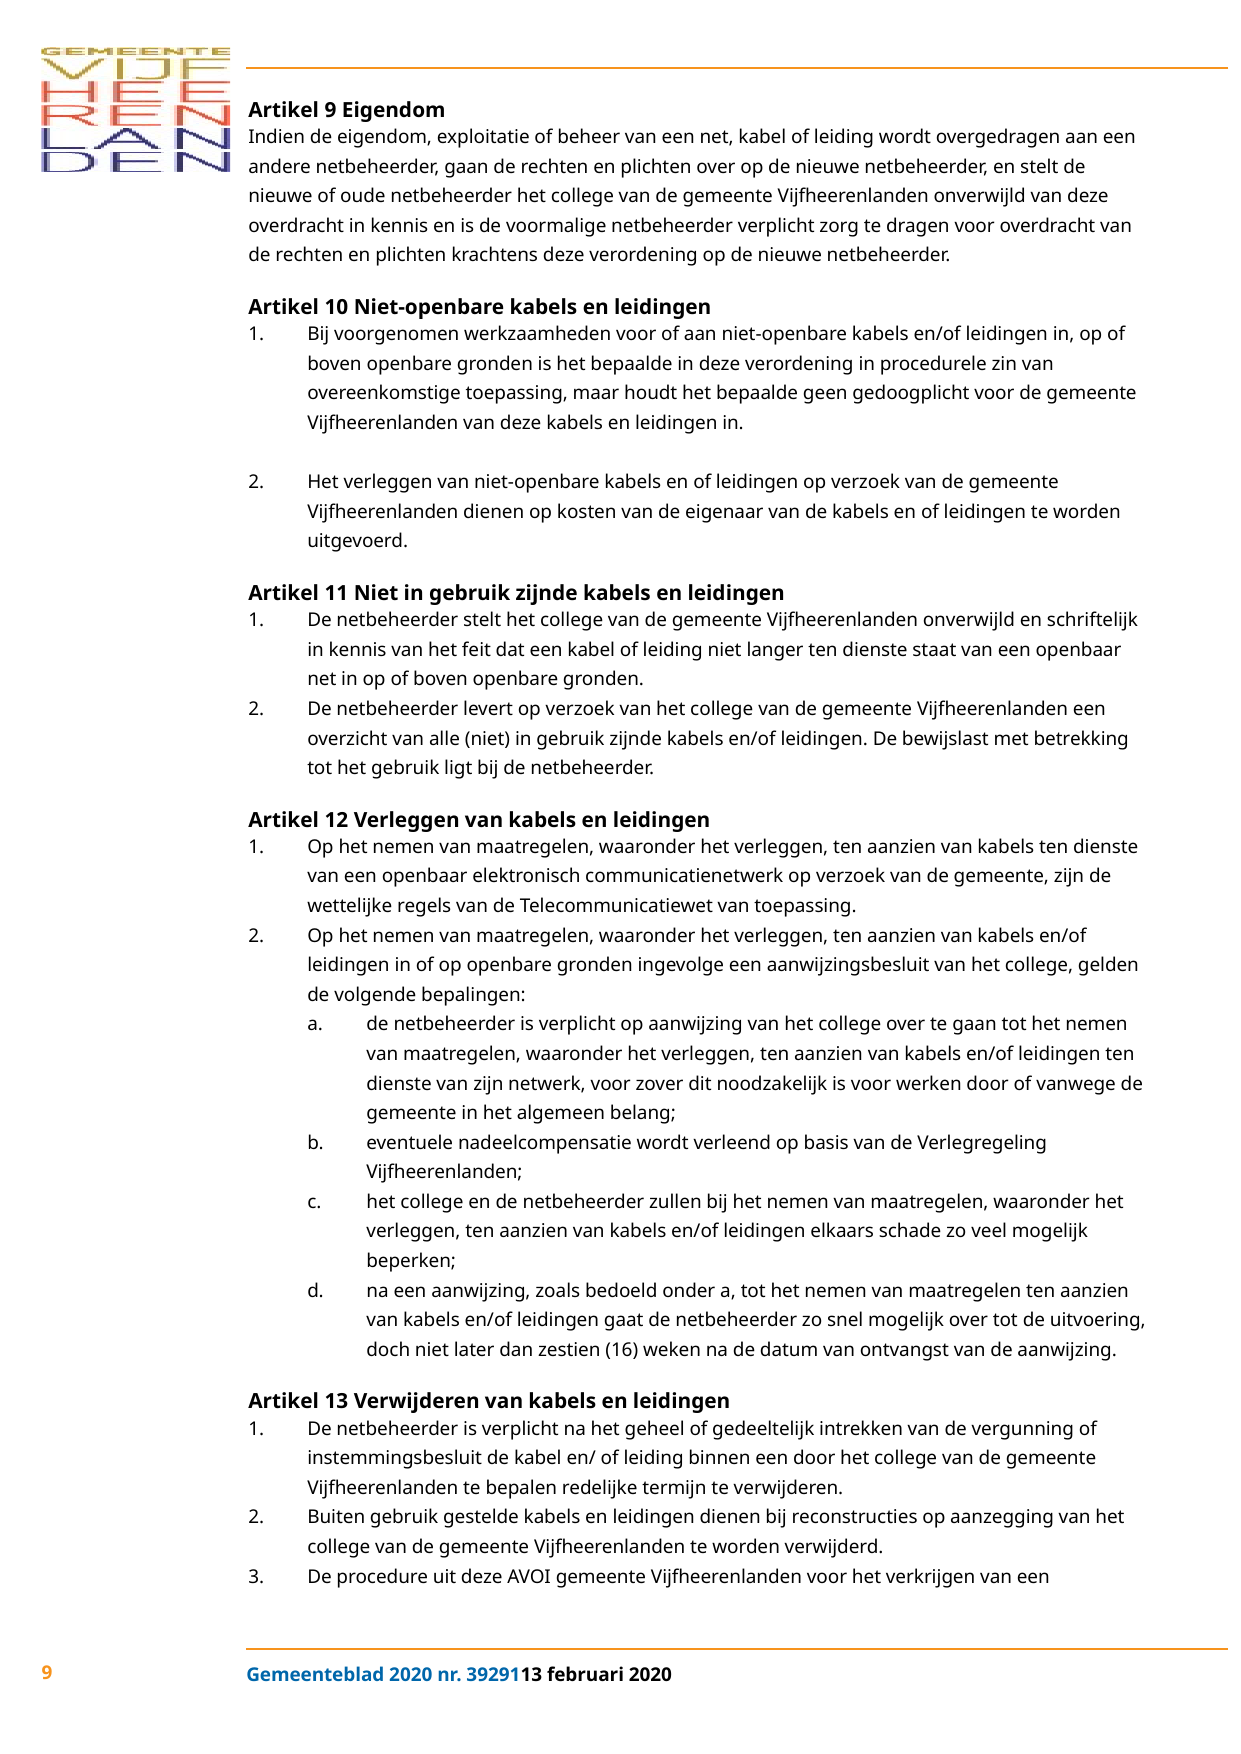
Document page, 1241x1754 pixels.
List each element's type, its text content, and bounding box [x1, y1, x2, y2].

text Artikel 11 Niet in gebruik zijnde kabels en leidingen [248, 578, 1152, 606]
picture [41, 47, 231, 172]
list eventuele nadeelcompensatie wordt verleend op basis van de Verlegregeling Vijfheerenlanden; [307, 1129, 1152, 1184]
list De procedure uit deze AVOI gemeente Vijfheerenlanden voor het verkrijgen van een [248, 1563, 1152, 1588]
text Artikel 13 Verwijderen van kabels en leidingen [248, 1386, 1152, 1415]
list Buiten gebruik gestelde kabels en leidingen dienen bij reconstructies op aanzegging van het college van de gemeente Vijfheerenlanden te worden verwijderd. [248, 1504, 1152, 1559]
list de netbeheerder is verplicht op aanwijzing van het college over te gaan tot het nemen van maatregelen, waaronder het verleggen, ten aanzien van kabels en/of leidingen ten dienste van zijn netwerk, voor zover dit noodzakelijk is voor werken door of vanwege de gemeente in het algemeen belang; [307, 1011, 1152, 1125]
text Artikel 10 Niet-openbare kabels en leidingen [248, 292, 1152, 320]
list De netbeheerder is verplicht na het geheel of gedeeltelijk intrekken van de vergunning of instemmingsbesluit de kabel en/ of leiding binnen een door het college van de gemeente Vijfheerenlanden te bepalen redelijke termijn te verwijderen. [248, 1415, 1152, 1500]
list Het verleggen van niet-openbare kabels en of leidingen op verzoek van de gemeente Vijfheerenlanden dienen op kosten van de eigenaar van de kabels en of leidingen te worden uitgevoerd. [248, 468, 1152, 553]
list Op het nemen van maatregelen, waaronder het verleggen, ten aanzien van kabels en/of leidingen in of op openbare gronden ingevolge een aanwijzingsbesluit van het college, gelden de volgende bepalingen: [248, 922, 1152, 1007]
text Indien de eigendom, exploitatie of beheer van een net, kabel of leiding wordt overgedragen aan een andere netbeheerder, gaan de rechten en plichten over op de nieuwe netbeheerder, en stelt de nieuwe of oude netbeheerder het college van de gemeente Vijfheerenlanden onverwijld van deze overdracht in kennis en is de voormalige netbeheerder verplicht zorg te dragen voor overdracht van de rechten en plichten krachtens deze verordening op de nieuwe netbeheerder. [248, 123, 1152, 267]
list De netbeheerder levert op verzoek van het college van de gemeente Vijfheerenlanden een overzicht van alle (niet) in gebruik zijnde kabels en/of leidingen. De bewijslast met betrekking tot het gebruik ligt bij de netbeheerder. [248, 695, 1152, 780]
list na een aanwijzing, zoals bedoeld onder a, tot het nemen van maatregelen ten aanzien van kabels en/of leidingen gaat de netbeheerder zo snel mogelijk over tot de uitvoering, doch niet later dan zestien (16) weken na de datum van ontvangst van de aanwijzing. [307, 1277, 1152, 1362]
list het college en de netbeheerder zullen bij het nemen van maatregelen, waaronder het verleggen, ten aanzien van kabels en/of leidingen elkaars schade zo veel mogelijk beperken; [307, 1188, 1152, 1273]
text Artikel 9 Eigendom [248, 95, 1152, 123]
list Op het nemen van maatregelen, waaronder het verleggen, ten aanzien van kabels ten dienste van een openbaar elektronisch communicatienetwerk op verzoek van de gemeente, zijn de wettelijke regels van de Telecommunicatiewet van toepassing. [248, 833, 1152, 918]
list Bij voorgenomen werkzaamheden voor of aan niet-openbare kabels en/of leidingen in, op of boven openbare gronden is het bepaalde in deze verordening in procedurele zin van overeenkomstige toepassing, maar houdt het bepaalde geen gedoogplicht voor de gemeente Vijfheerenlanden van deze kabels en leidingen in. [248, 320, 1152, 435]
list De netbeheerder stelt het college van de gemeente Vijfheerenlanden onverwijld en schriftelijk in kennis van het feit dat een kabel of leiding niet langer ten dienste staat van een openbaar net in op of boven openbare gronden. [248, 606, 1152, 691]
text Artikel 12 Verleggen van kabels en leidingen [248, 805, 1152, 833]
